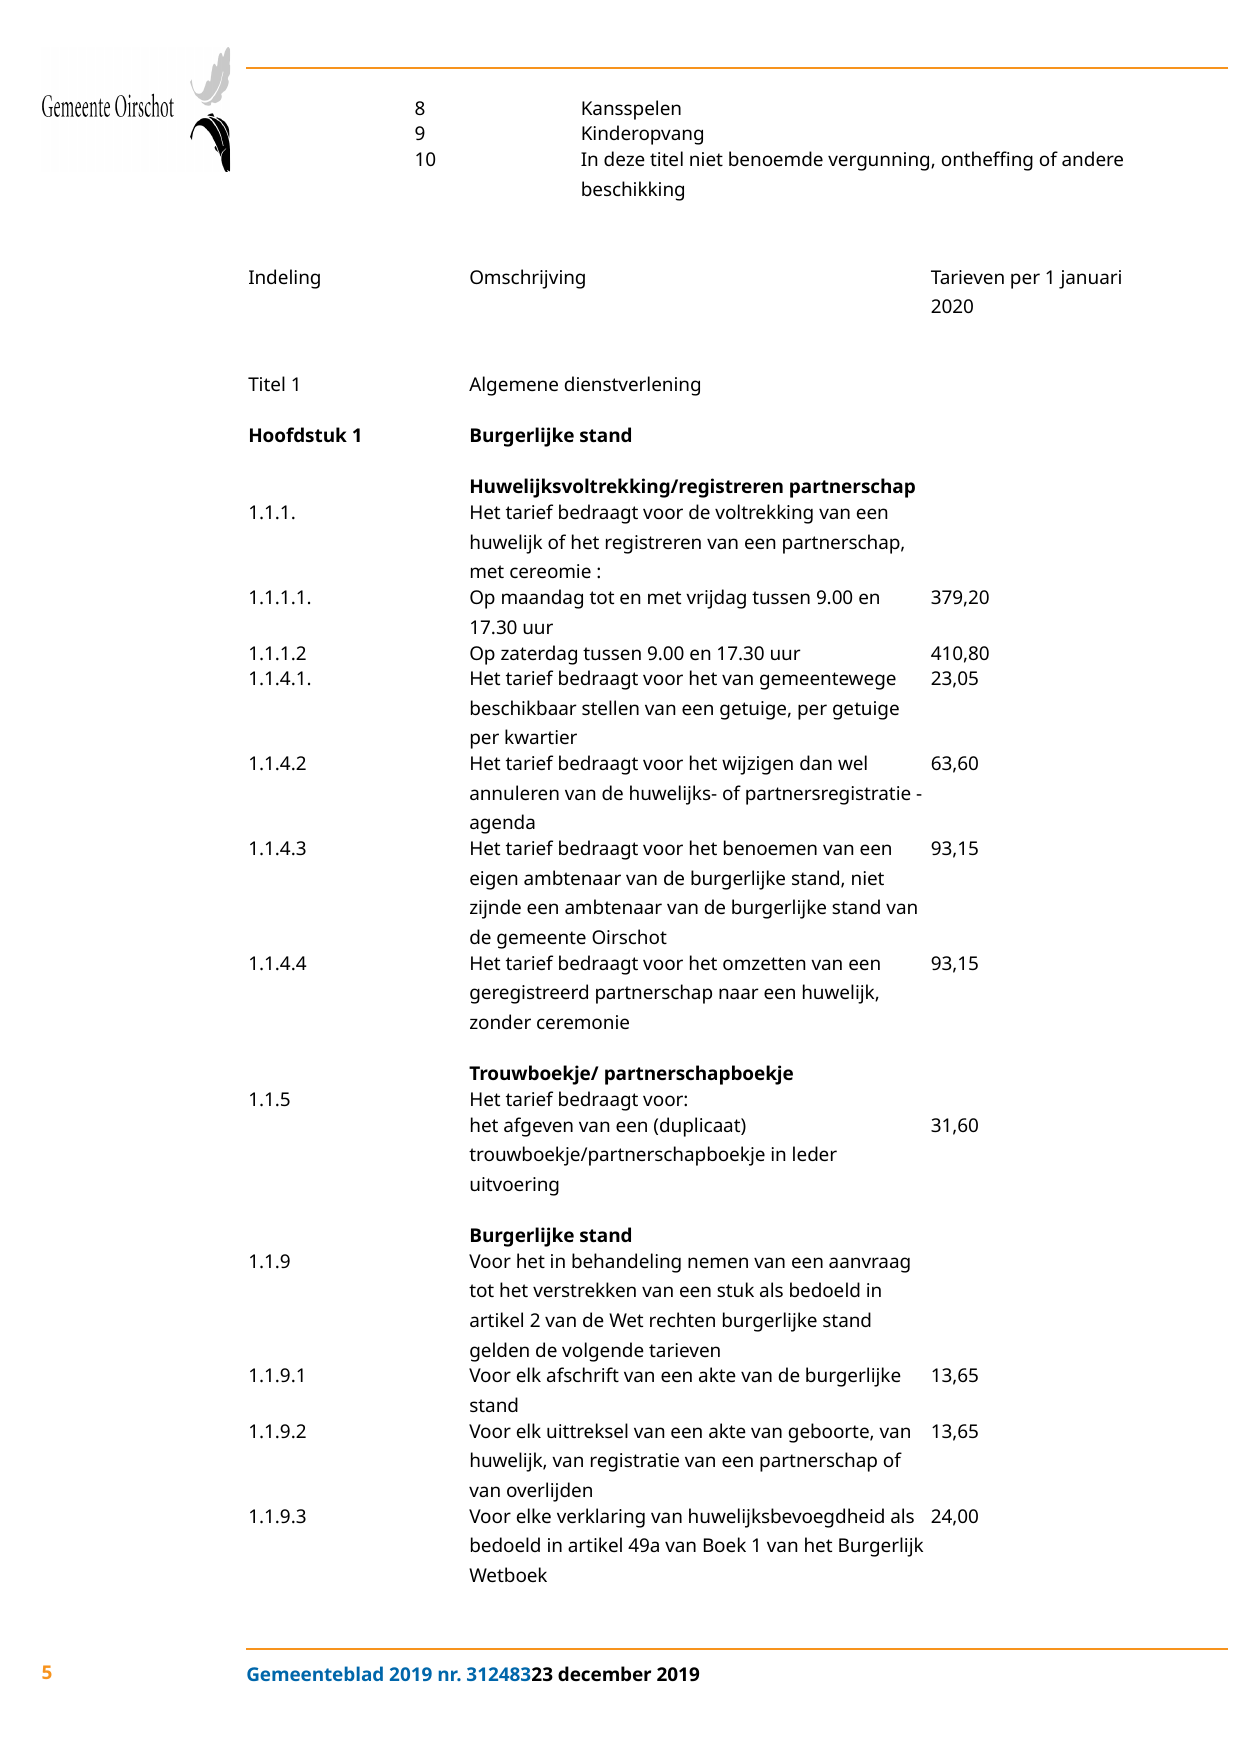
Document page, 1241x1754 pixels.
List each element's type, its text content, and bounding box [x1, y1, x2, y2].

table_header Tarieven per 1 januari 2020 [931, 264, 1152, 319]
table_cell 410,80 [931, 640, 1152, 665]
table_cell [931, 1060, 1152, 1086]
table_cell 8 [414, 95, 581, 121]
table_cell 1.1.9.2 [248, 1418, 469, 1503]
table_cell 1.1.9 [248, 1248, 469, 1363]
table_cell Op maandag tot en met vrijdag tussen 9.00 en 17.30 uur [469, 584, 931, 640]
table_cell Het tarief bedraagt voor de voltrekking van een huwelijk of het registreren van een partnerschap, met cereomie : [469, 500, 931, 584]
table_cell 9 [414, 121, 581, 146]
table_cell 1.1.4.1. [248, 665, 469, 750]
table_cell [248, 95, 414, 121]
table_cell [931, 397, 1152, 422]
table_cell [931, 500, 1152, 584]
table_cell 1.1.4.3 [248, 835, 469, 950]
table_cell Kinderopvang [581, 121, 1152, 146]
table_cell 31,60 [931, 1112, 1152, 1197]
table_cell [931, 1223, 1152, 1248]
table_cell [248, 1223, 469, 1248]
table_cell Trouwboekje/ partnerschapboekje [469, 1060, 931, 1086]
table_cell Hoofdstuk 1 [248, 422, 469, 448]
table_cell [248, 474, 469, 499]
table_cell [931, 345, 1152, 371]
table_header Indeling [248, 264, 469, 319]
table_cell 63,60 [931, 750, 1152, 835]
table_cell 13,65 [931, 1418, 1152, 1503]
table_cell 1.1.9.3 [248, 1503, 469, 1588]
table_cell 10 [414, 146, 581, 202]
table_cell Het tarief bedraagt voor: [469, 1086, 931, 1112]
table_cell Voor elke verklaring van huwelijksbevoegdheid als bedoeld in artikel 49a van Boek 1 van het Burgerlijk Wetboek [469, 1503, 931, 1588]
table_cell [931, 371, 1152, 397]
table_cell [248, 319, 469, 345]
table_cell Voor het in behandeling nemen van een aanvraag tot het verstrekken van een stuk als bedoeld in artikel 2 van de Wet rechten burgerlijke stand gelden de volgende tarieven [469, 1248, 931, 1363]
table_cell Kansspelen [581, 95, 1152, 121]
table_cell [931, 422, 1152, 448]
table_cell 1.1.4.2 [248, 750, 469, 835]
table_cell Het tarief bedraagt voor het benoemen van een eigen ambtenaar van de burgerlijke stand, niet zijnde een ambtenaar van de burgerlijke stand van de gemeente Oirschot [469, 835, 931, 950]
table_cell 1.1.1.2 [248, 640, 469, 665]
table_cell 379,20 [931, 584, 1152, 640]
table_cell [248, 146, 414, 202]
table_cell [931, 1248, 1152, 1363]
table_cell [931, 319, 1152, 345]
table_cell Voor elk uittreksel van een akte van geboorte, van huwelijk, van registratie van een partnerschap of van overlijden [469, 1418, 931, 1503]
table_cell [248, 1112, 469, 1197]
table_cell 24,00 [931, 1503, 1152, 1588]
table_header Omschrijving [469, 264, 931, 319]
table_cell [248, 345, 469, 371]
table_cell Op zaterdag tussen 9.00 en 17.30 uur [469, 640, 931, 665]
table_cell 1.1.1.1. [248, 584, 469, 640]
table_cell [469, 1197, 931, 1222]
table_cell Het tarief bedraagt voor het wijzigen dan wel annuleren van de huwelijks- of partnersregistratie - agenda [469, 750, 931, 835]
table_cell [248, 397, 469, 422]
table_cell Burgerlijke stand [469, 422, 931, 448]
table_cell 93,15 [931, 950, 1152, 1034]
table_cell [931, 1197, 1152, 1222]
table_cell [931, 1035, 1152, 1060]
table_cell 13,65 [931, 1363, 1152, 1418]
table_cell [469, 319, 931, 345]
table_cell [248, 448, 469, 474]
table_cell 23,05 [931, 665, 1152, 750]
table_cell [248, 1197, 469, 1222]
table_cell 93,15 [931, 835, 1152, 950]
table_cell [248, 1035, 469, 1060]
table_cell [931, 448, 1152, 474]
table_cell Het tarief bedraagt voor het van gemeentewege beschikbaar stellen van een getuige, per getuige per kwartier [469, 665, 931, 750]
table_cell [469, 345, 931, 371]
table_cell 1.1.1. [248, 500, 469, 584]
table_cell [248, 121, 414, 146]
table_cell [469, 448, 931, 474]
table_cell Titel 1 [248, 371, 469, 397]
table_cell Burgerlijke stand [469, 1223, 931, 1248]
table_cell [248, 1060, 469, 1086]
table_cell 1.1.5 [248, 1086, 469, 1112]
table_cell In deze titel niet benoemde vergunning, ontheffing of andere beschikking [581, 146, 1152, 202]
table_cell Huwelijksvoltrekking/registreren partnerschap [469, 474, 931, 499]
table_cell Voor elk afschrift van een akte van de burgerlijke stand [469, 1363, 931, 1418]
table_cell Het tarief bedraagt voor het omzetten van een geregistreerd partnerschap naar een huwelijk, zonder ceremonie [469, 950, 931, 1034]
table_cell [931, 1086, 1152, 1112]
table_cell [469, 1035, 931, 1060]
table_cell 1.1.4.4 [248, 950, 469, 1034]
picture [41, 47, 231, 172]
table_cell het afgeven van een (duplicaat) trouwboekje/partnerschapboekje in leder uitvoering [469, 1112, 931, 1197]
table_cell [469, 397, 931, 422]
table_cell Algemene dienstverlening [469, 371, 931, 397]
table_cell [931, 474, 1152, 499]
table_cell 1.1.9.1 [248, 1363, 469, 1418]
